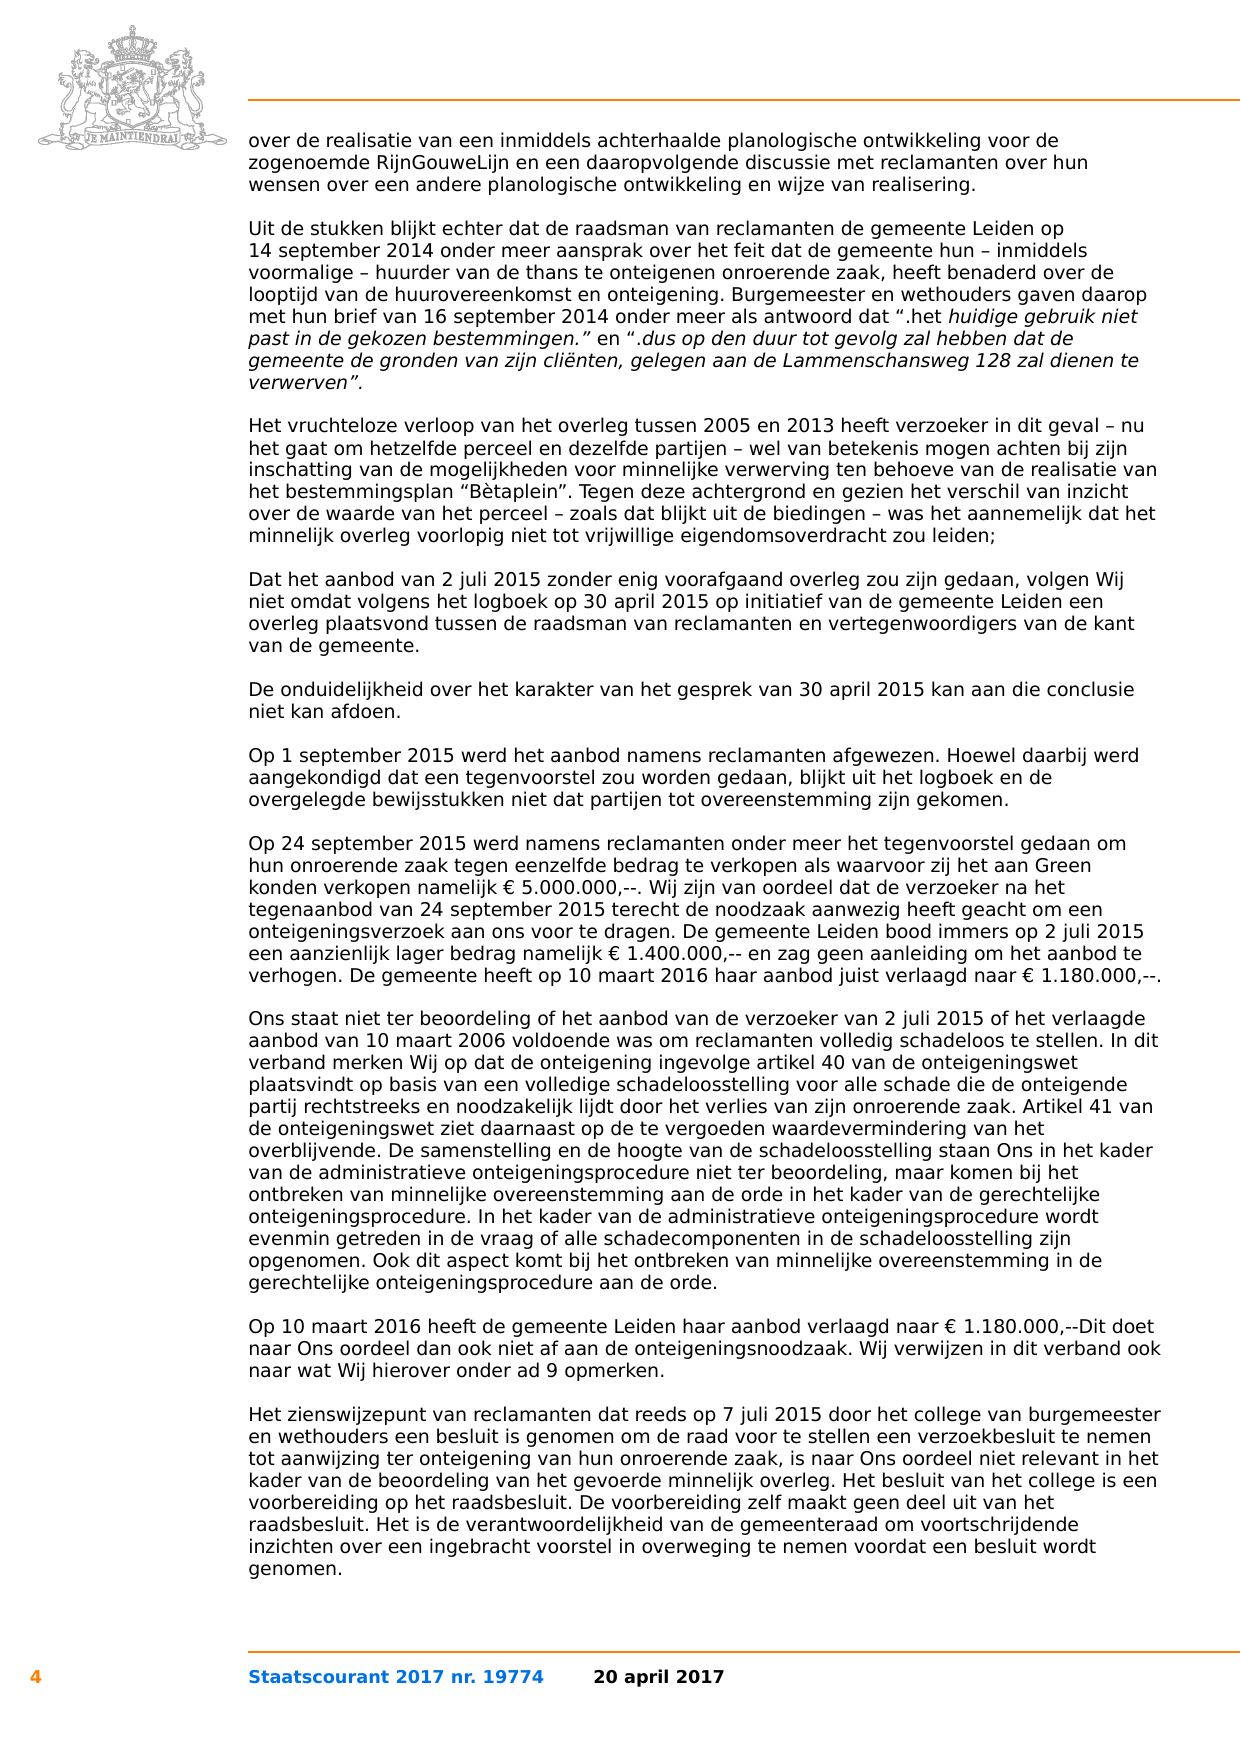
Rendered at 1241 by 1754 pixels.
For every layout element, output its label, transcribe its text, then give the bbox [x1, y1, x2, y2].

text Dat het aanbod van 2 juli 2015 zonder enig voorafgaand overleg zou zijn gedaan, volgen Wij niet omdat volgens het logboek op 30 april 2015 op initiatief van de gemeente Leiden een overleg plaatsvond tussen de raadsman van reclamanten en vertegenwoordigers van de kant van de gemeente. [248, 569, 1163, 657]
text Uit de stukken blijkt echter dat de raadsman van reclamanten de gemeente Leiden op 14 september 2014 onder meer aansprak over het feit dat de gemeente hun – inmiddels voormalige – huurder van de thans te onteigenen onroerende zaak, heeft benaderd over de looptijd van de huurovereenkomst en onteigening. Burgemeester en wethouders gaven daarop met hun brief van 16 september 2014 onder meer als antwoord dat “.het huidige gebruik niet past in de gekozen bestemmingen.” en “.dus op den duur tot gevolg zal hebben dat de gemeente de gronden van zijn cliënten, gelegen aan de Lammenschansweg 128 zal dienen te verwerven”. [248, 218, 1163, 393]
text Op 10 maart 2016 heeft de gemeente Leiden haar aanbod verlaagd naar € 1.180.000,--Dit doet naar Ons oordeel dan ook niet af aan de onteigeningsnoodzaak. Wij verwijzen in dit verband ook naar wat Wij hierover onder ad 9 opmerken. [248, 1316, 1163, 1382]
picture [38, 25, 227, 150]
text Het vruchteloze verloop van het overleg tussen 2005 en 2013 heeft verzoeker in dit geval – nu het gaat om hetzelfde perceel en dezelfde partijen – wel van betekenis mogen achten bij zijn inschatting van de mogelijkheden voor minnelijke verwerving ten behoeve van de realisatie van het bestemmingsplan “Bètaplein”. Tegen deze achtergrond en gezien het verschil van inzicht over de waarde van het perceel – zoals dat blijkt uit de biedingen – was het aannemelijk dat het minnelijk overleg voorlopig niet tot vrijwillige eigendomsoverdracht zou leiden; [248, 415, 1163, 547]
text over de realisatie van een inmiddels achterhaalde planologische ontwikkeling voor de zogenoemde RijnGouweLijn en een daaropvolgende discussie met reclamanten over hun wensen over een andere planologische ontwikkeling en wijze van realisering. [248, 130, 1163, 196]
text Op 1 september 2015 werd het aanbod namens reclamanten afgewezen. Hoewel daarbij werd aangekondigd dat een tegenvoorstel zou worden gedaan, blijkt uit het logboek en de overgelegde bewijsstukken niet dat partijen tot overeenstemming zijn gekomen. [248, 745, 1163, 811]
text Het zienswijzepunt van reclamanten dat reeds op 7 juli 2015 door het college van burgemeester en wethouders een besluit is genomen om de raad voor te stellen een verzoekbesluit te nemen tot aanwijzing ter onteigening van hun onroerende zaak, is naar Ons oordeel niet relevant in het kader van de beoordeling van het gevoerde minnelijk overleg. Het besluit van het college is een voorbereiding op het raadsbesluit. De voorbereiding zelf maakt geen deel uit van het raadsbesluit. Het is de verantwoordelijkheid van de gemeenteraad om voortschrijdende inzichten over een ingebracht voorstel in overweging te nemen voordat een besluit wordt genomen. [248, 1404, 1163, 1579]
text Ons staat niet ter beoordeling of het aanbod van de verzoeker van 2 juli 2015 of het verlaagde aanbod van 10 maart 2006 voldoende was om reclamanten volledig schadeloos te stellen. In dit verband merken Wij op dat de onteigening ingevolge artikel 40 van de onteigeningswet plaatsvindt op basis van een volledige schadeloosstelling voor alle schade die de onteigende partij rechtstreeks en noodzakelijk lijdt door het verlies van zijn onroerende zaak. Artikel 41 van de onteigeningswet ziet daarnaast op de te vergoeden waardevermindering van het overblijvende. De samenstelling en de hoogte van de schadeloosstelling staan Ons in het kader van de administratieve onteigeningsprocedure niet ter beoordeling, maar komen bij het ontbreken van minnelijke overeenstemming aan de orde in het kader van de gerechtelijke onteigeningsprocedure. In het kader van de administratieve onteigeningsprocedure wordt evenmin getreden in de vraag of alle schadecomponenten in de schadeloosstelling zijn opgenomen. Ook dit aspect komt bij het ontbreken van minnelijke overeenstemming in de gerechtelijke onteigeningsprocedure aan de orde. [248, 1008, 1163, 1294]
text De onduidelijkheid over het karakter van het gesprek van 30 april 2015 kan aan die conclusie niet kan afdoen. [248, 679, 1163, 723]
text Op 24 september 2015 werd namens reclamanten onder meer het tegenvoorstel gedaan om hun onroerende zaak tegen eenzelfde bedrag te verkopen als waarvoor zij het aan Green konden verkopen namelijk € 5.000.000,--. Wij zijn van oordeel dat de verzoeker na het tegenaanbod van 24 september 2015 terecht de noodzaak aanwezig heeft geacht om een onteigeningsverzoek aan ons voor te dragen. De gemeente Leiden bood immers op 2 juli 2015 een aanzienlijk lager bedrag namelijk € 1.400.000,-- en zag geen aanleiding om het aanbod te verhogen. De gemeente heeft op 10 maart 2016 haar aanbod juist verlaagd naar € 1.180.000,--. [248, 833, 1163, 986]
